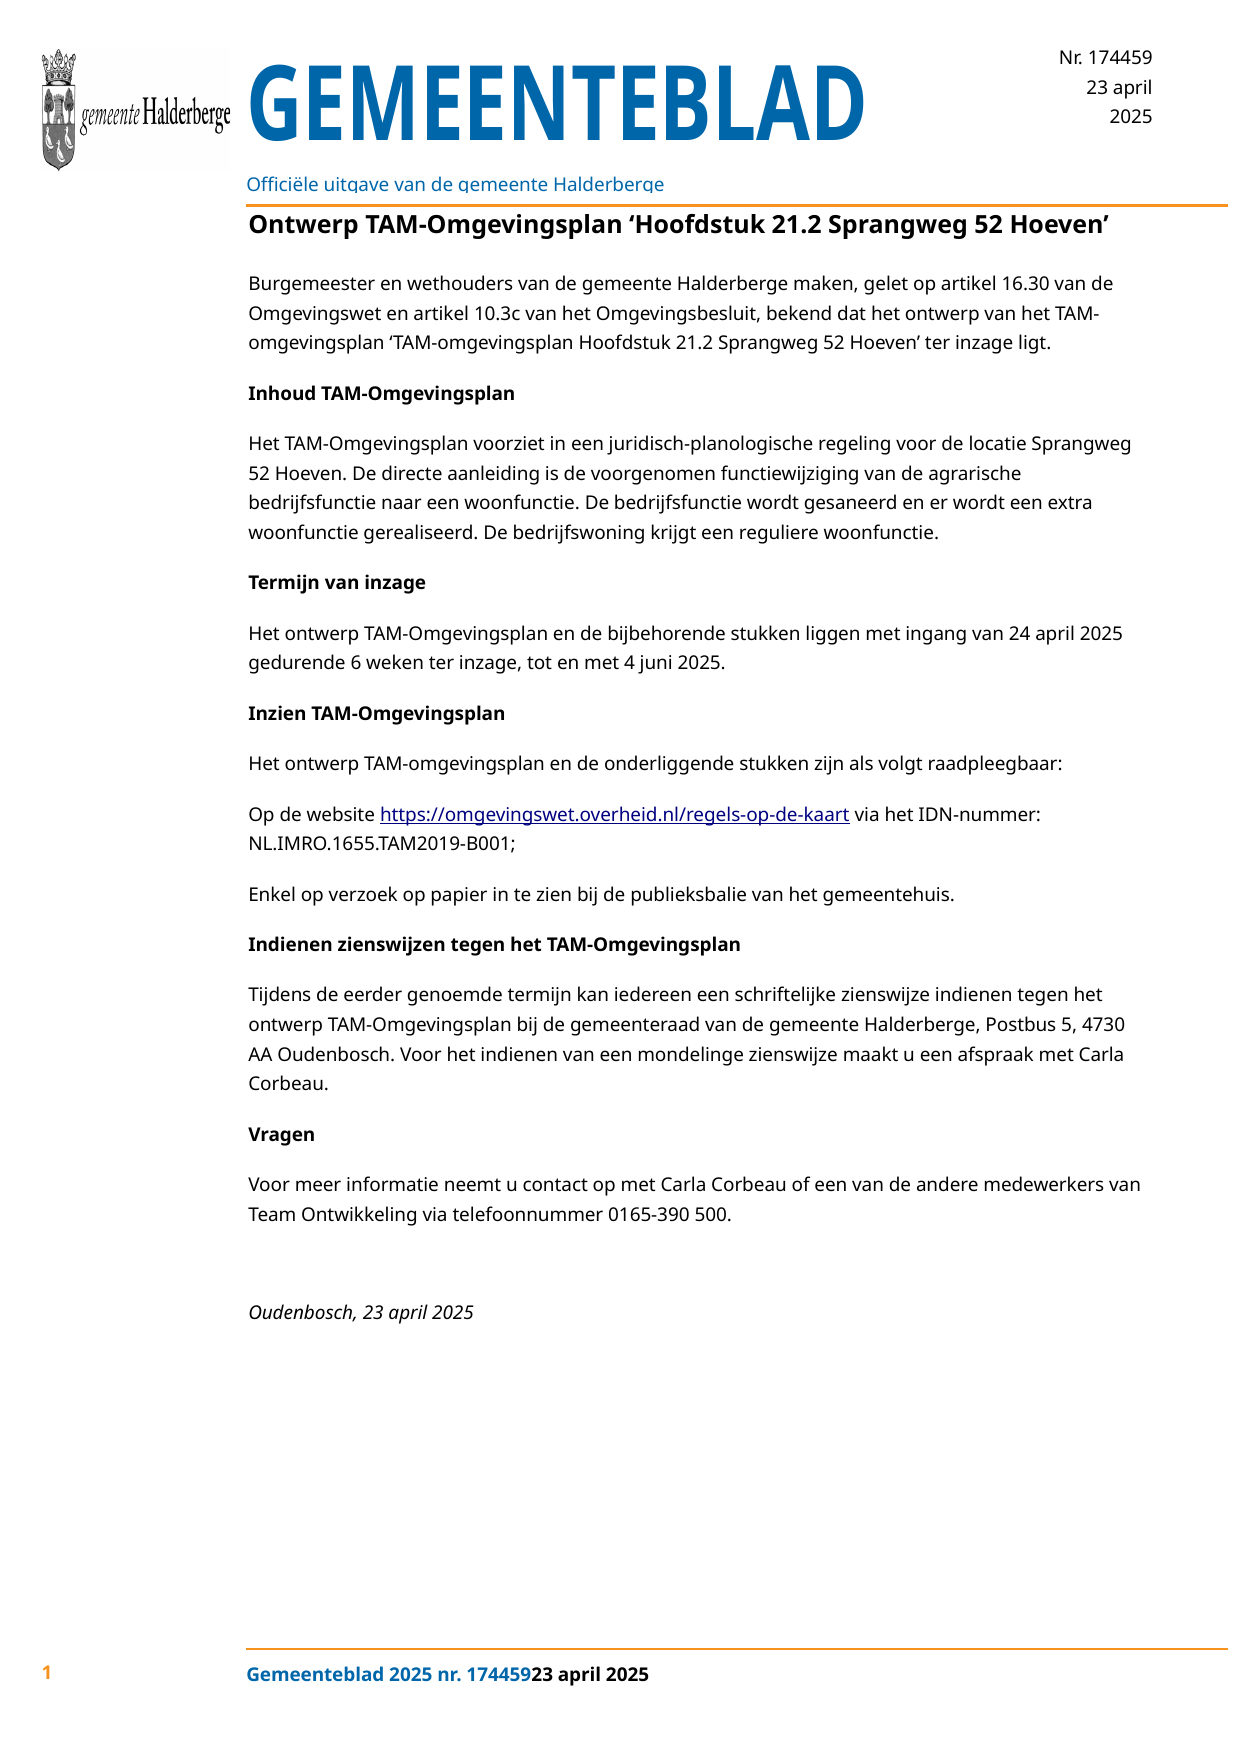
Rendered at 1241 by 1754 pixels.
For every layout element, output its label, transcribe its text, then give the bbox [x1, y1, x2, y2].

text Enkel op verzoek op papier in te zien bij de publieksbalie van het gemeentehuis. [248, 881, 1152, 906]
text Burgemeester en wethouders van de gemeente Halderberge maken, gelet op artikel 16.30 van de Omgevingswet en artikel 10.3c van het Omgevingsbesluit, bekend dat het ontwerp van het TAM-omgevingsplan ‘TAM-omgevingsplan Hoofdstuk 21.2 Sprangweg 52 Hoeven’ ter inzage ligt. [248, 270, 1152, 355]
text Vragen [248, 1121, 1152, 1146]
text Het ontwerp TAM-Omgevingsplan en de bijbehorende stukken liggen met ingang van 24 april 2025 gedurende 6 weken ter inzage, tot en met 4 juni 2025. [248, 620, 1152, 675]
picture [41, 47, 231, 172]
text Ontwerp TAM-Omgevingsplan ‘Hoofdstuk 21.2 Sprangweg 52 Hoeven’ [248, 207, 1152, 241]
text Tijdens de eerder genoemde termijn kan iedereen een schriftelijke zienswijze indienen tegen het ontwerp TAM-Omgevingsplan bij de gemeenteraad van de gemeente Halderberge, Postbus 5, 4730 AA Oudenbosch. Voor het indienen van een mondelinge zienswijze maakt u een afspraak met Carla Corbeau. [248, 982, 1152, 1096]
text Inzien TAM-Omgevingsplan [248, 700, 1152, 726]
text Inhoud TAM-Omgevingsplan [248, 380, 1152, 406]
text Het TAM-Omgevingsplan voorziet in een juridisch-planologische regeling voor de locatie Sprangweg 52 Hoeven. De directe aanleiding is de voorgenomen functiewijziging van de agrarische bedrijfsfunctie naar een woonfunctie. De bedrijfsfunctie wordt gesaneerd en er wordt een extra woonfunctie gerealiseerd. De bedrijfswoning krijgt een reguliere woonfunctie. [248, 430, 1152, 545]
text Voor meer informatie neemt u contact op met Carla Corbeau of een van de andere medewerkers van Team Ontwikkeling via telefoonnummer 0165-390 500. [248, 1171, 1152, 1226]
text Het ontwerp TAM-omgevingsplan en de onderliggende stukken zijn als volgt raadpleegbaar: [248, 750, 1152, 776]
text Op de website https://omgevingswet.overheid.nl/regels-op-de-kaart via het IDN-nummer: NL.IMRO.1655.TAM2019-B001; [248, 801, 1152, 856]
text Oudenbosch, 23 april 2025 [248, 1299, 1152, 1325]
text Indienen zienswijzen tegen het TAM-Omgevingsplan [248, 931, 1152, 957]
text Termijn van inzage [248, 569, 1152, 595]
